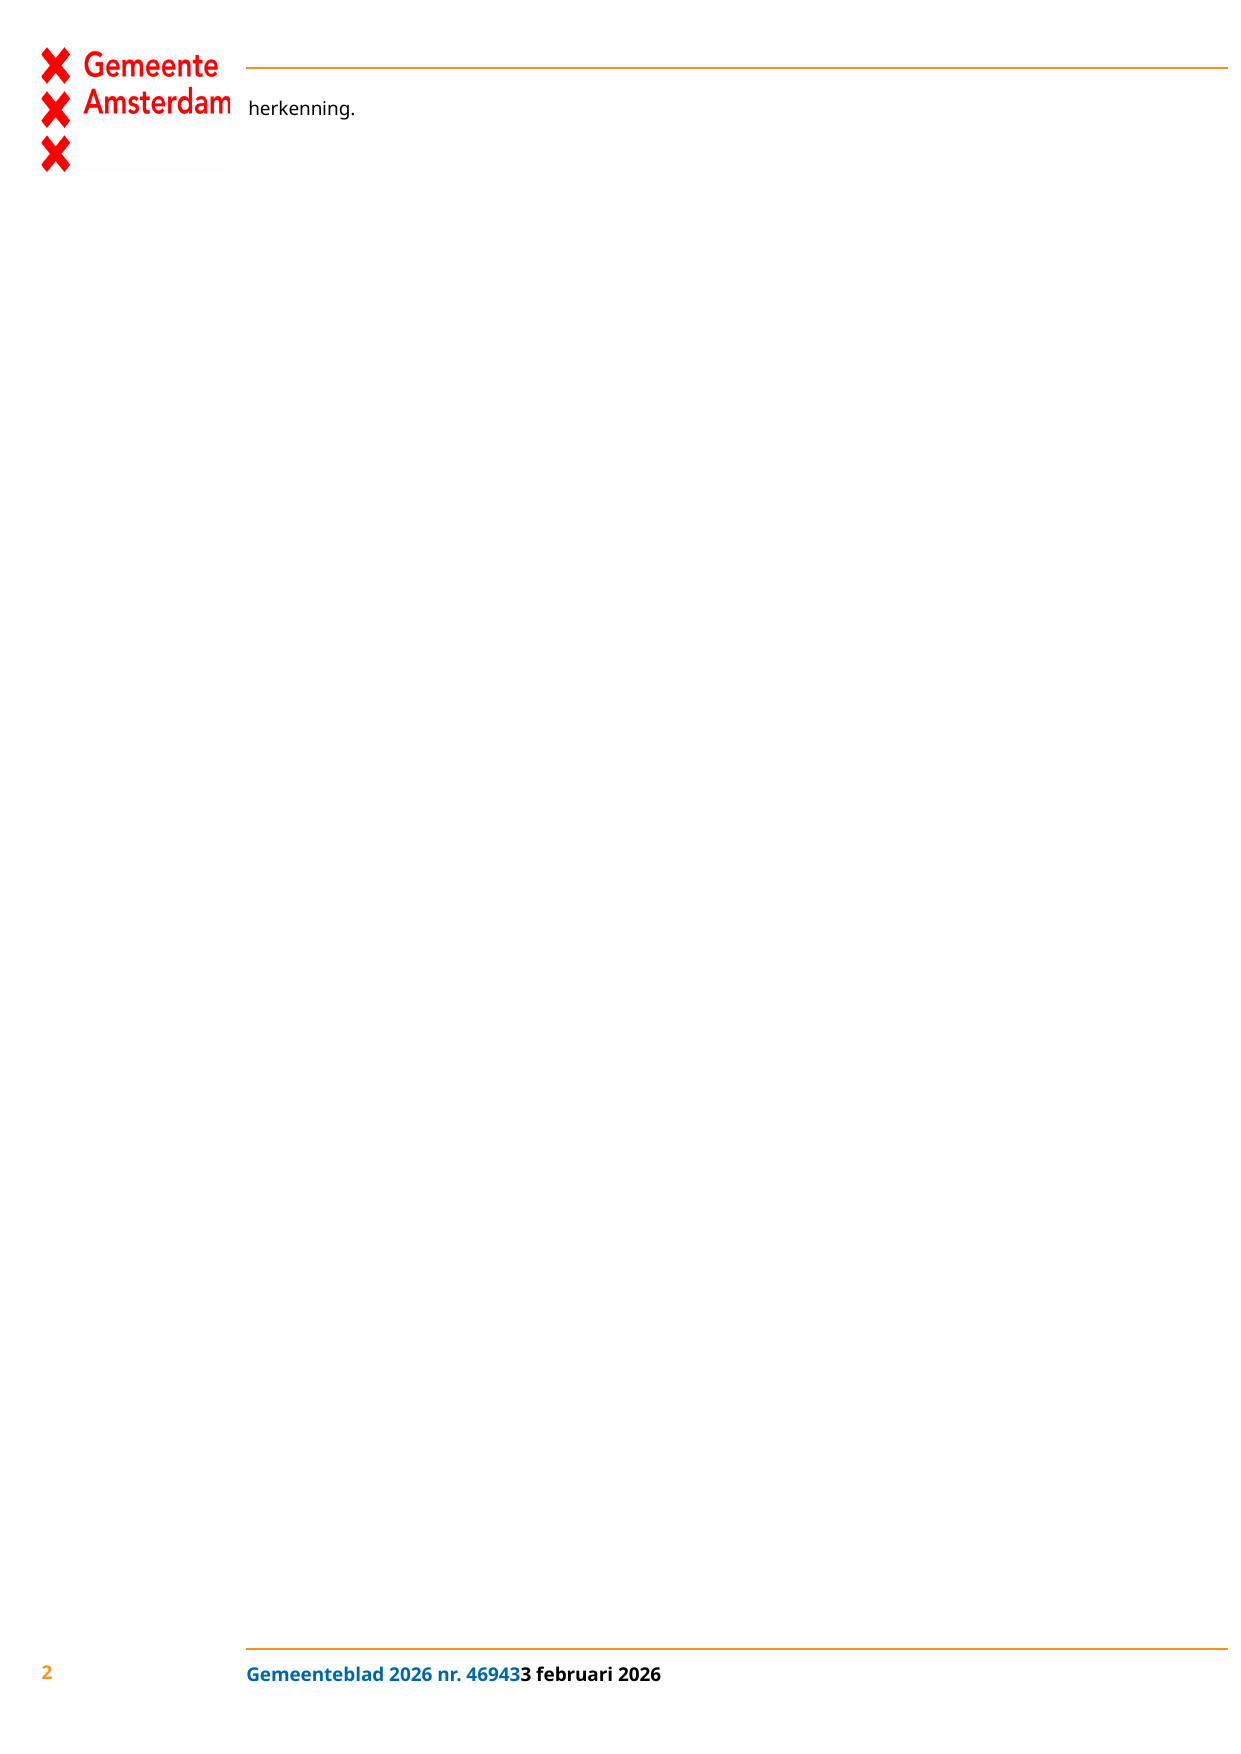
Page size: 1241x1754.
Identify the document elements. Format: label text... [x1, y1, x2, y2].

text herkenning. [248, 95, 1152, 121]
picture [41, 47, 231, 172]
